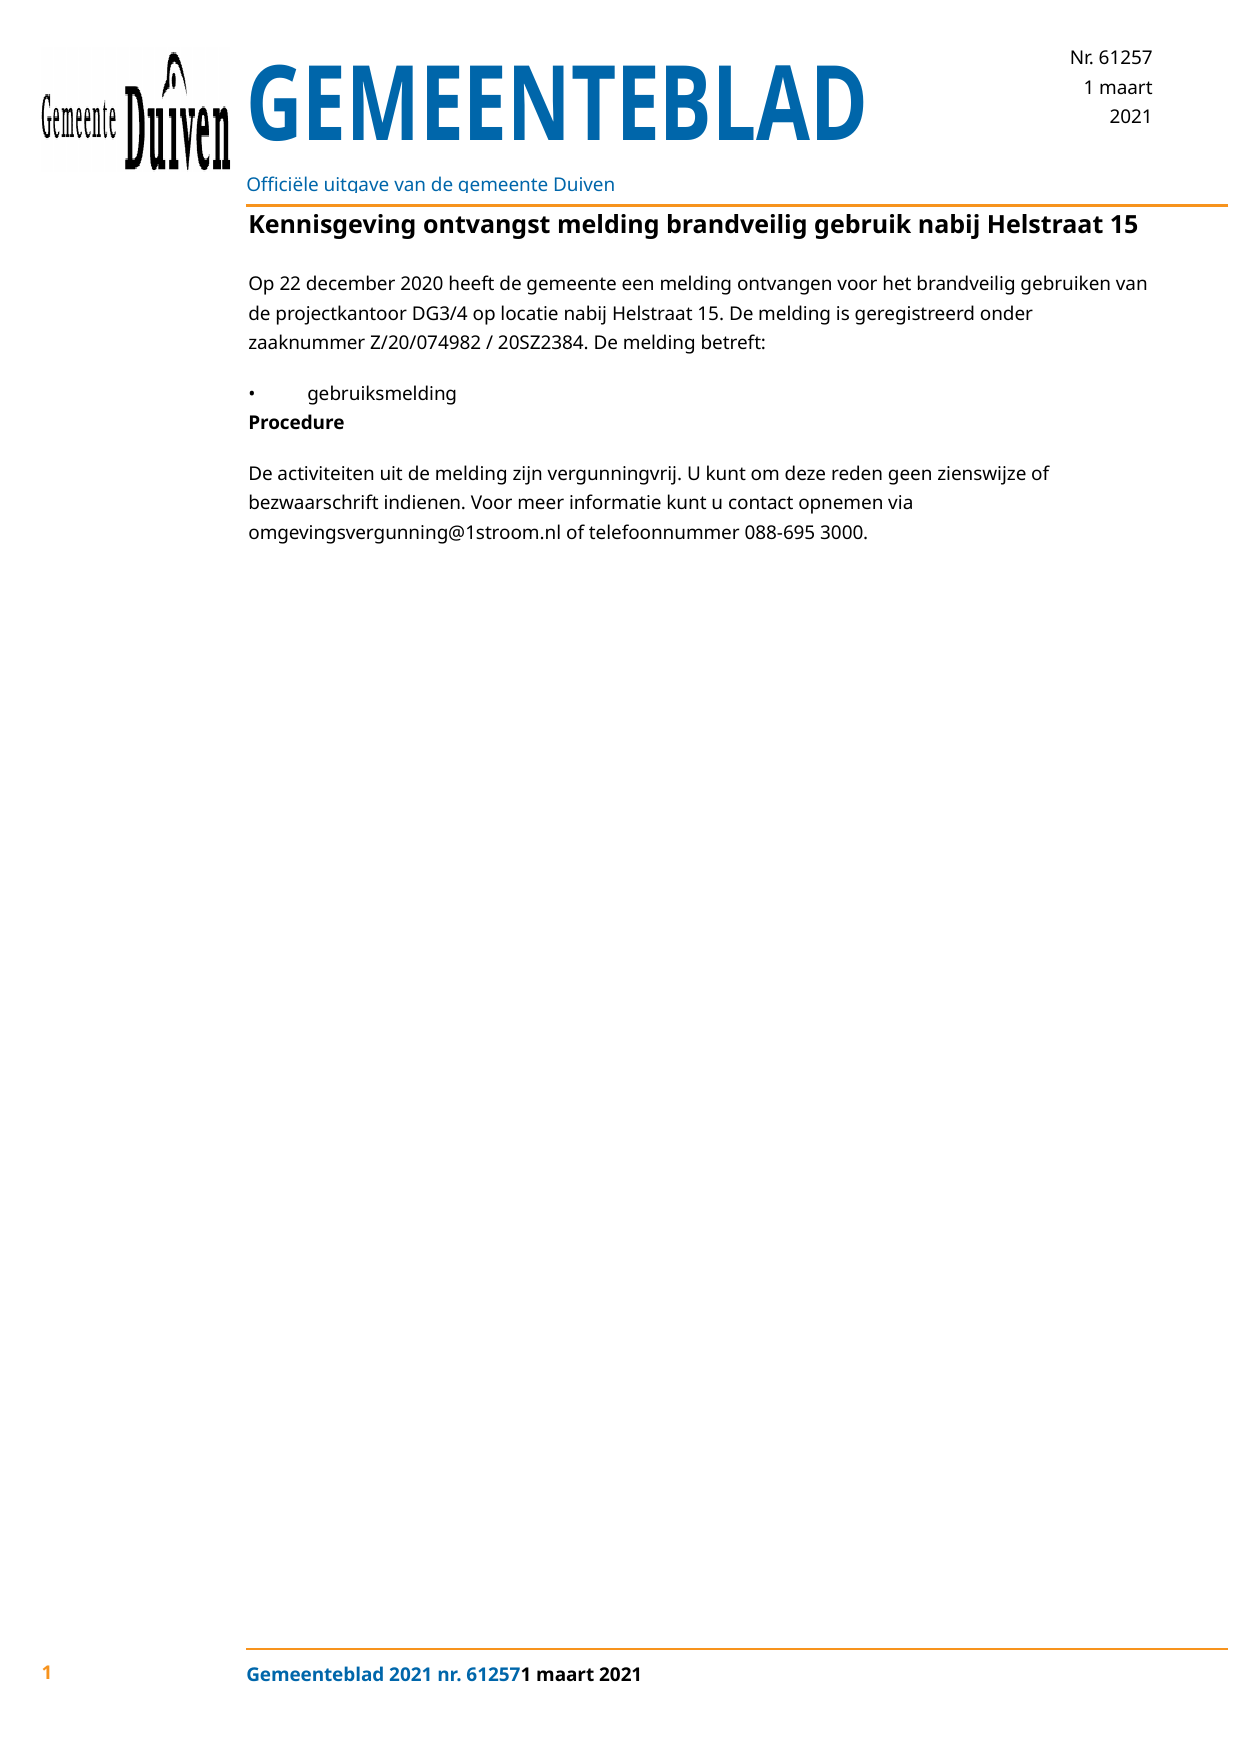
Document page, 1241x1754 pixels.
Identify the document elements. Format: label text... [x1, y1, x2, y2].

text De activiteiten uit de melding zijn vergunningvrij. U kunt om deze reden geen zienswijze of bezwaarschrift indienen. Voor meer informatie kunt u contact opnemen via omgevingsvergunning@1stroom.nl of telefoonnummer 088-695 3000. [248, 460, 1152, 545]
text Op 22 december 2020 heeft de gemeente een melding ontvangen voor het brandveilig gebruiken van de projectkantoor DG3/4 op locatie nabij Helstraat 15. De melding is geregistreerd onder zaaknummer Z/20/074982 / 20SZ2384. De melding betreft: [248, 270, 1152, 355]
text Procedure [248, 409, 1152, 435]
text Kennisgeving ontvangst melding brandveilig gebruik nabij Helstraat 15 [248, 207, 1152, 241]
list gebruiksmelding [248, 380, 1152, 406]
picture [41, 47, 231, 172]
